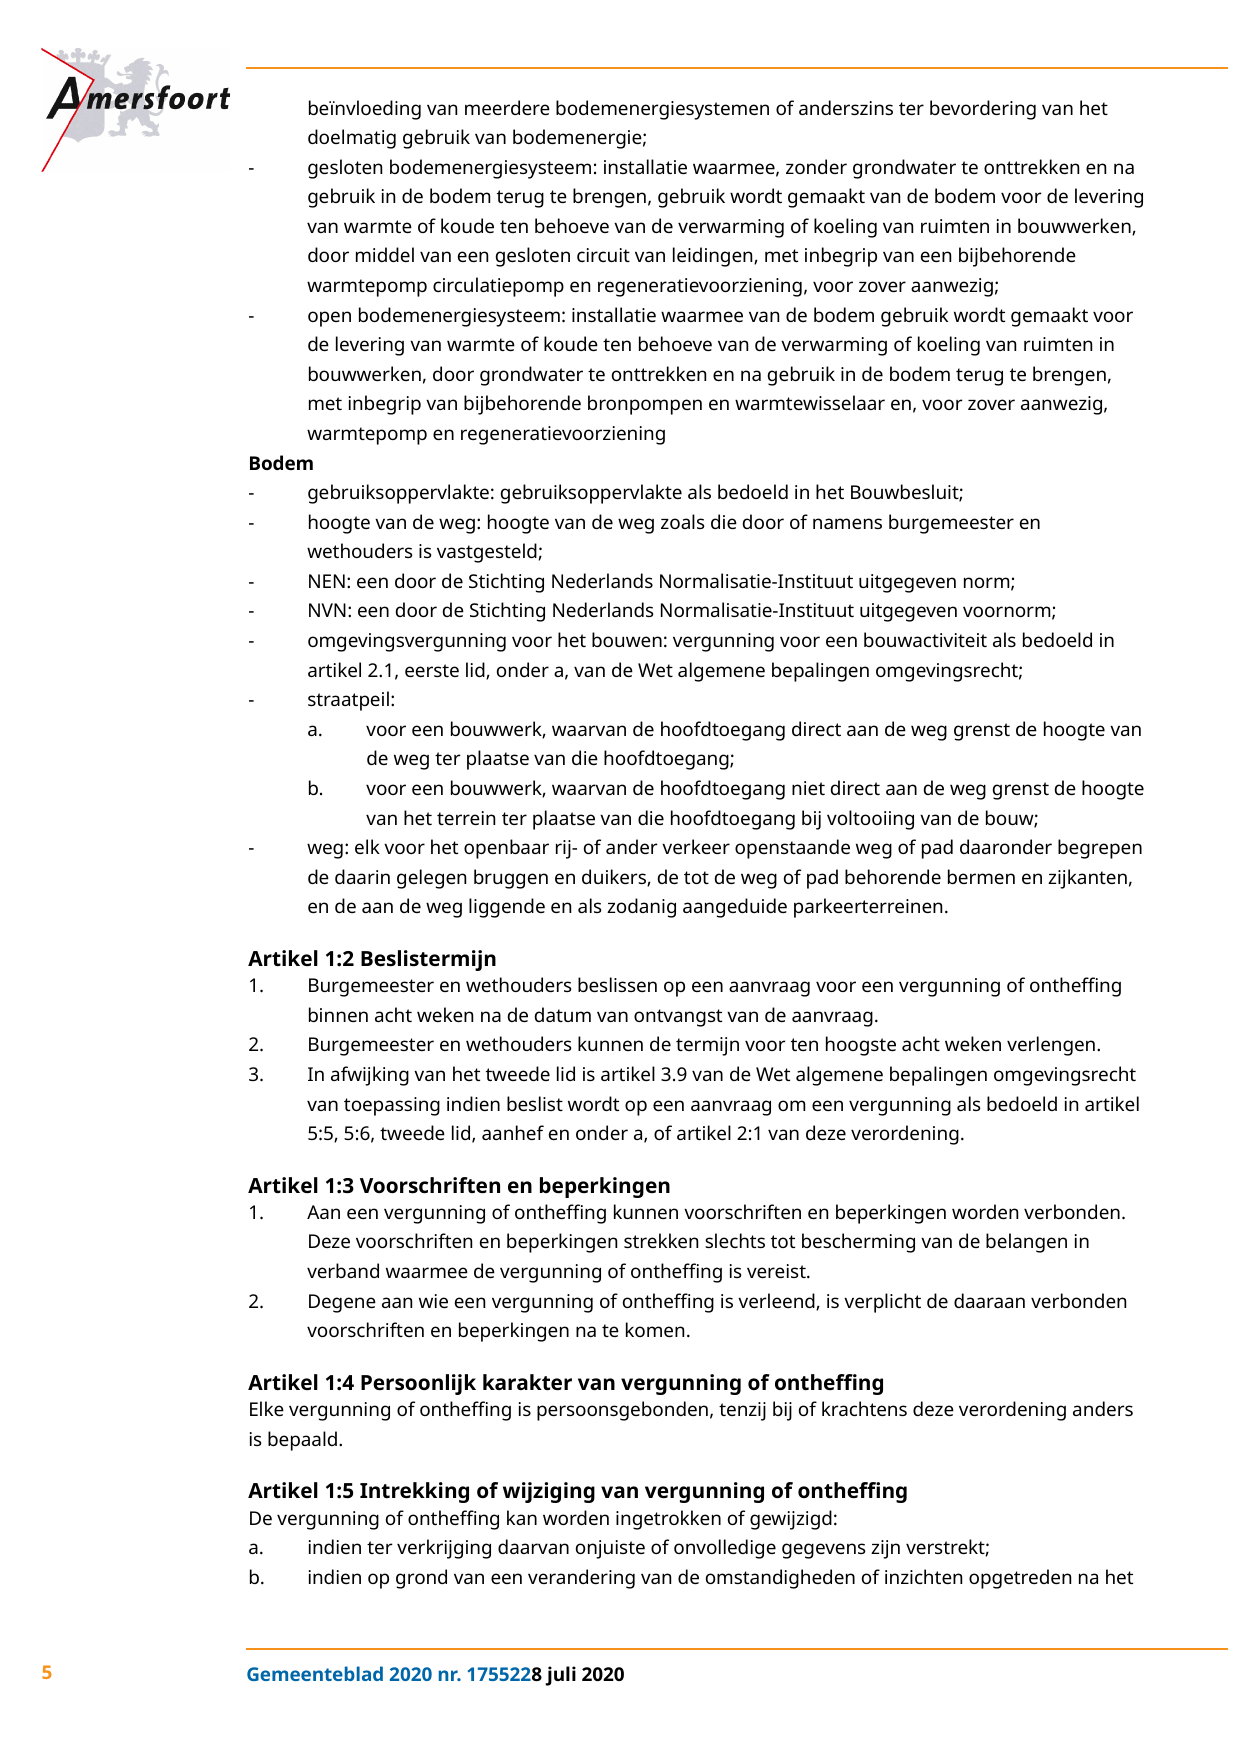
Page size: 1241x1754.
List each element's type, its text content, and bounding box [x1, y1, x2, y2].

list voor een bouwwerk, waarvan de hoofdtoegang niet direct aan de weg grenst de hoogte van het terrein ter plaatse van die hoofdtoegang bij voltooiing van de bouw; [307, 775, 1152, 831]
picture [41, 47, 231, 172]
list gesloten bodemenergiesysteem: installatie waarmee, zonder grondwater te onttrekken en na gebruik in de bodem terug te brengen, gebruik wordt gemaakt van de bodem voor de levering van warmte of koude ten behoeve van de verwarming of koeling van ruimten in bouwwerken, door middel van een gesloten circuit van leidingen, met inbegrip van een bijbehorende warmtepomp circulatiepomp en regeneratievoorziening, voor zover aanwezig; [248, 154, 1152, 298]
text Artikel 1:2 Beslistermijn [248, 944, 1152, 972]
list Aan een vergunning of ontheffing kunnen voorschriften en beperkingen worden verbonden. Deze voorschriften en beperkingen strekken slechts tot bescherming van de belangen in verband waarmee de vergunning of ontheffing is vereist. [248, 1199, 1152, 1284]
list omgevingsvergunning voor het bouwen: vergunning voor een bouwactiviteit als bedoeld in artikel 2.1, eerste lid, onder a, van de Wet algemene bepalingen omgevingsrecht; [248, 627, 1152, 683]
text De vergunning of ontheffing kan worden ingetrokken of gewijzigd: [248, 1505, 1152, 1531]
text Artikel 1:3 Voorschriften en beperkingen [248, 1171, 1152, 1199]
list beïnvloeding van meerdere bodemenergiesystemen of anderszins ter bevordering van het doelmatig gebruik van bodemenergie; [248, 95, 1152, 150]
list hoogte van de weg: hoogte van de weg zoals die door of namens burgemeester en wethouders is vastgesteld; [248, 509, 1152, 564]
list gebruiksoppervlakte: gebruiksoppervlakte als bedoeld in het Bouwbesluit; [248, 479, 1152, 505]
text Elke vergunning of ontheffing is persoonsgebonden, tenzij bij of krachtens deze verordening anders is bepaald. [248, 1396, 1152, 1452]
list NEN: een door de Stichting Nederlands Normalisatie-Instituut uitgegeven norm; [248, 568, 1152, 594]
list indien ter verkrijging daarvan onjuiste of onvolledige gegevens zijn verstrekt; [248, 1534, 1152, 1560]
text Bodem [248, 450, 1152, 476]
list open bodemenergiesysteem: installatie waarmee van de bodem gebruik wordt gemaakt voor de levering van warmte of koude ten behoeve van de verwarming of koeling van ruimten in bouwwerken, door grondwater te onttrekken en na gebruik in de bodem terug te brengen, met inbegrip van bijbehorende bronpompen en warmtewisselaar en, voor zover aanwezig, warmtepomp en regeneratievoorziening [248, 302, 1152, 446]
list NVN: een door de Stichting Nederlands Normalisatie-Instituut uitgegeven voornorm; [248, 598, 1152, 623]
list voor een bouwwerk, waarvan de hoofdtoegang direct aan de weg grenst de hoogte van de weg ter plaatse van die hoofdtoegang; [307, 716, 1152, 771]
list In afwijking van het tweede lid is artikel 3.9 van de Wet algemene bepalingen omgevingsrecht van toepassing indien beslist wordt op een aanvraag om een vergunning als bedoeld in artikel 5:5, 5:6, tweede lid, aanhef en onder a, of artikel 2:1 van deze verordening. [248, 1061, 1152, 1146]
list Burgemeester en wethouders kunnen de termijn voor ten hoogste acht weken verlengen. [248, 1032, 1152, 1057]
text Artikel 1:4 Persoonlijk karakter van vergunning of ontheffing [248, 1368, 1152, 1396]
list Degene aan wie een vergunning of ontheffing is verleend, is verplicht de daaraan verbonden voorschriften en beperkingen na te komen. [248, 1288, 1152, 1343]
list straatpeil: [248, 686, 1152, 712]
list weg: elk voor het openbaar rij- of ander verkeer openstaande weg of pad daaronder begrepen de daarin gelegen bruggen en duikers, de tot de weg of pad behorende bermen en zijkanten, en de aan de weg liggende en als zodanig aangeduide parkeerterreinen. [248, 834, 1152, 919]
text Artikel 1:5 Intrekking of wijziging van vergunning of ontheffing [248, 1476, 1152, 1505]
list Burgemeester en wethouders beslissen op een aanvraag voor een vergunning of ontheffing binnen acht weken na de datum van ontvangst van de aanvraag. [248, 972, 1152, 1028]
list indien op grond van een verandering van de omstandigheden of inzichten opgetreden na het [248, 1564, 1152, 1590]
